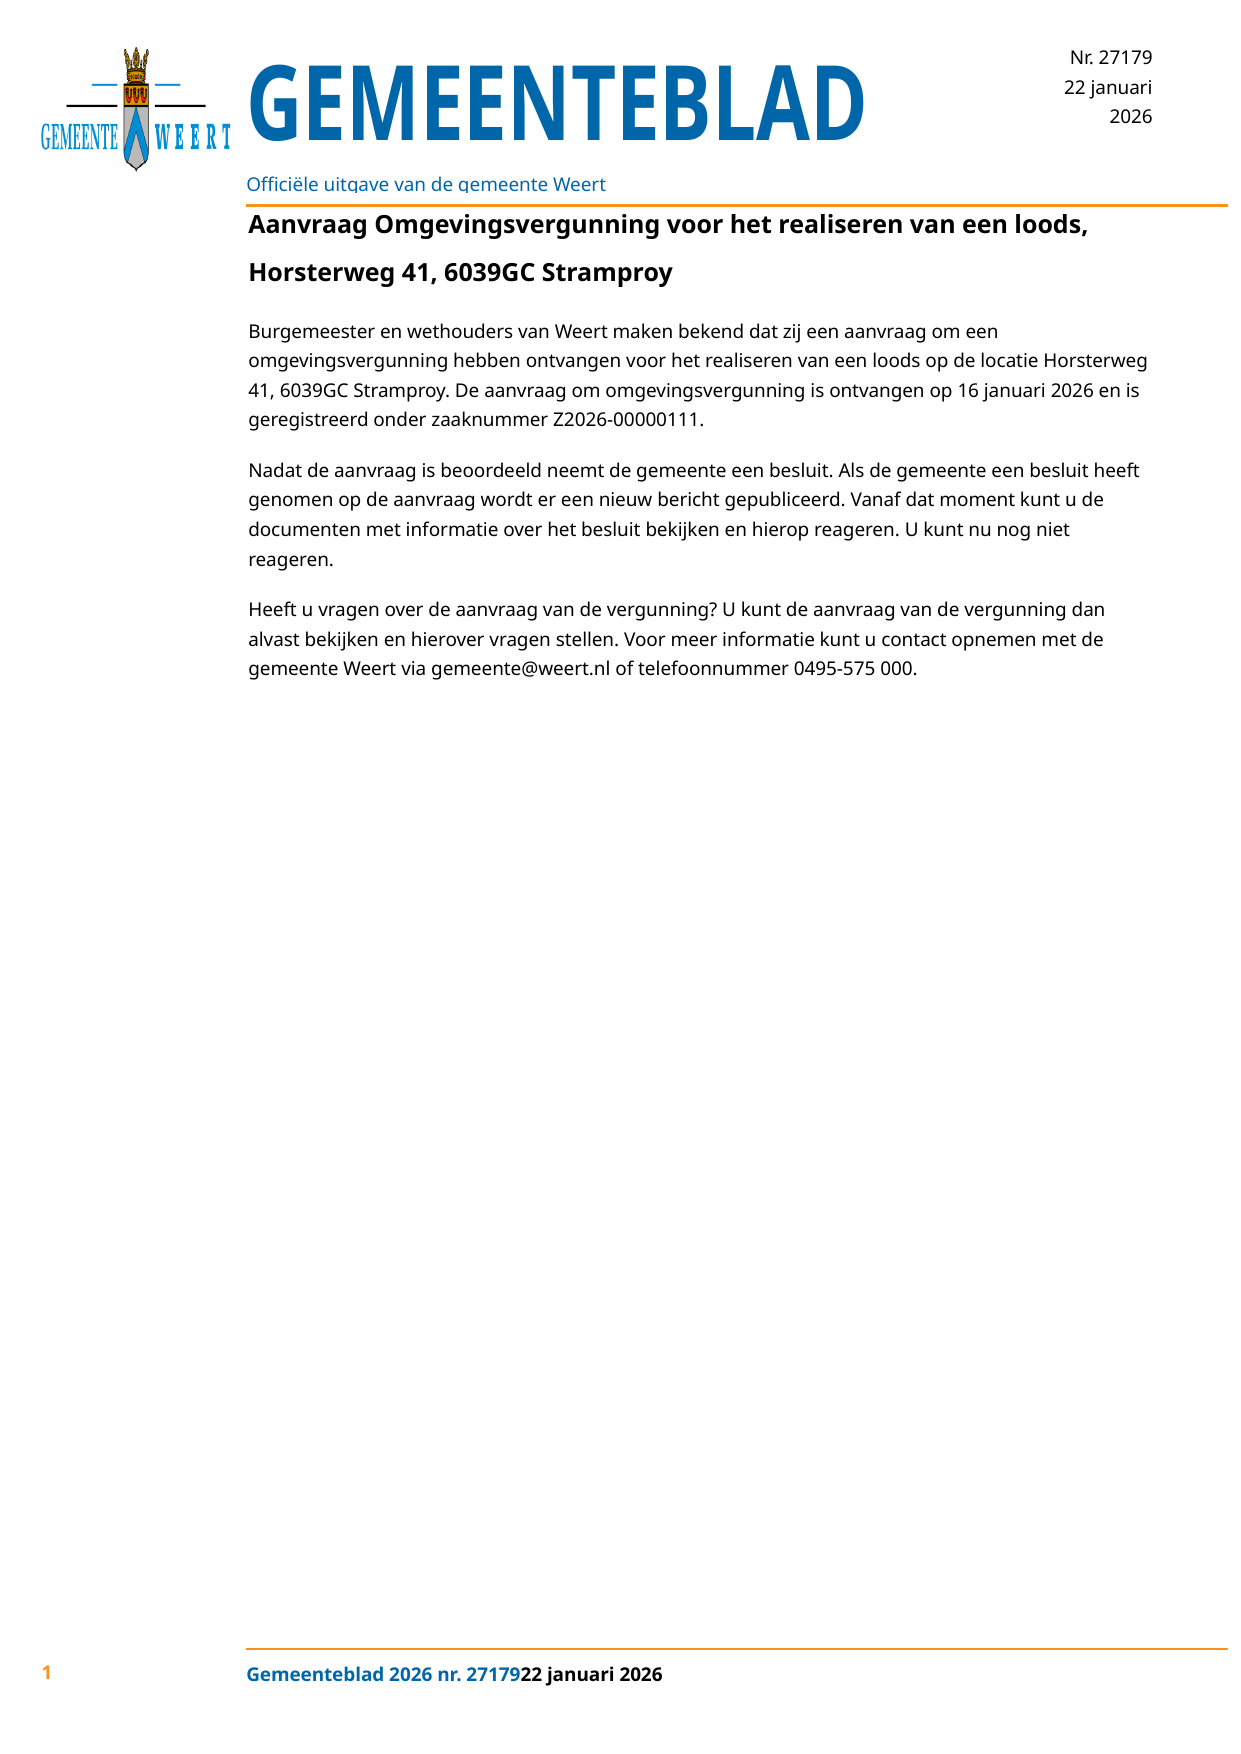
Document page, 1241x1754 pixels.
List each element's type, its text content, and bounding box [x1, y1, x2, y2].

text Aanvraag Omgevingsvergunning voor het realiseren van een loods, Horsterweg 41, 6039GC Stramproy [248, 207, 1152, 288]
text Burgemeester en wethouders van Weert maken bekend dat zij een aanvraag om een omgevingsvergunning hebben ontvangen voor het realiseren van een loods op de locatie Horsterweg 41, 6039GC Stramproy. De aanvraag om omgevingsvergunning is ontvangen op 16 januari 2026 en is geregistreerd onder zaaknummer Z2026-00000111. [248, 318, 1152, 432]
text Heeft u vragen over de aanvraag van de vergunning? U kunt de aanvraag van de vergunning dan alvast bekijken en hierover vragen stellen. Voor meer informatie kunt u contact opnemen met de gemeente Weert via gemeente@weert.nl of telefoonnummer 0495-575 000. [248, 596, 1152, 681]
text Nadat de aanvraag is beoordeeld neemt de gemeente een besluit. Als de gemeente een besluit heeft genomen op de aanvraag wordt er een nieuw bericht gepubliceerd. Vanaf dat moment kunt u de documenten met informatie over het besluit bekijken en hierop reageren. U kunt nu nog niet reageren. [248, 457, 1152, 572]
picture [41, 47, 231, 172]
